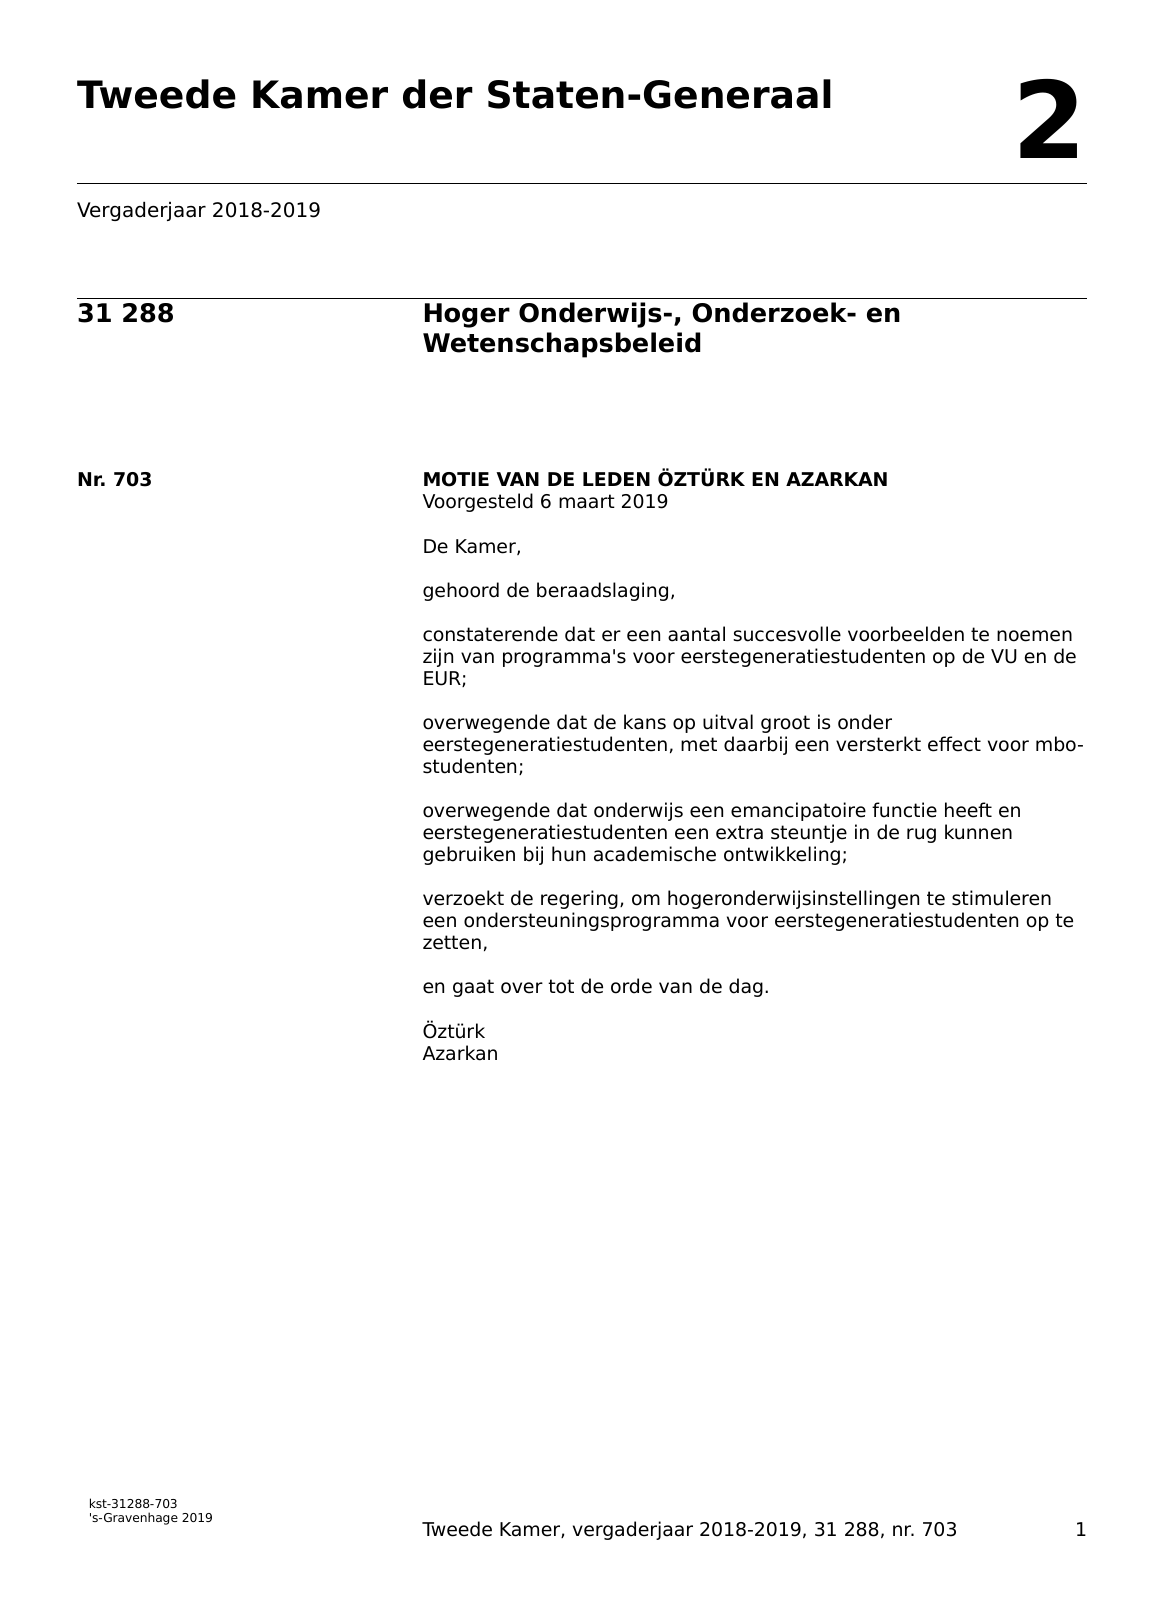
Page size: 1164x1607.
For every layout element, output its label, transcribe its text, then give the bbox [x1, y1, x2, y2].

subtitle 31 288 Hoger Onderwijs-, Onderzoek- en Wetenschapsbeleid [77, 299, 1087, 358]
text Voorgesteld 6 maart 2019 [422, 491, 1087, 513]
text constaterende dat er een aantal succesvolle voorbeelden te noemen zijn van programma's voor eerstegeneratiestudenten op de VU en de EUR; [422, 624, 1087, 690]
text gehoord de beraadslaging, [422, 580, 1087, 602]
text Öztürk [422, 1021, 1087, 1042]
text verzoekt de regering, om hogeronderwijsinstellingen te stimuleren een ondersteuningsprogramma voor eerstegeneratiestudenten op te zetten, [422, 888, 1087, 954]
table_cell Vergaderjaar 2018-2019 [77, 184, 1087, 298]
text overwegende dat de kans op uitval groot is onder eerstegeneratiestudenten, met daarbij een versterkt effect voor mbo-studenten; [422, 712, 1087, 778]
text 's-Gravenhage 2019 [88, 1511, 323, 1525]
text Azarkan [422, 1042, 1087, 1064]
subtitle Nr. 703 MOTIE VAN DE LEDEN ÖZTÜRK EN AZARKAN [77, 469, 1087, 491]
table_header Tweede Kamer der Staten-Generaal [77, 59, 886, 183]
table_header 2 [886, 59, 1087, 183]
text kst-31288-703 [88, 1497, 323, 1511]
text en gaat over tot de orde van de dag. [422, 976, 1087, 998]
text De Kamer, [422, 536, 1087, 557]
text overwegende dat onderwijs een emancipatoire functie heeft en eerstegeneratiestudenten een extra steuntje in de rug kunnen gebruiken bij hun academische ontwikkeling; [422, 800, 1087, 866]
